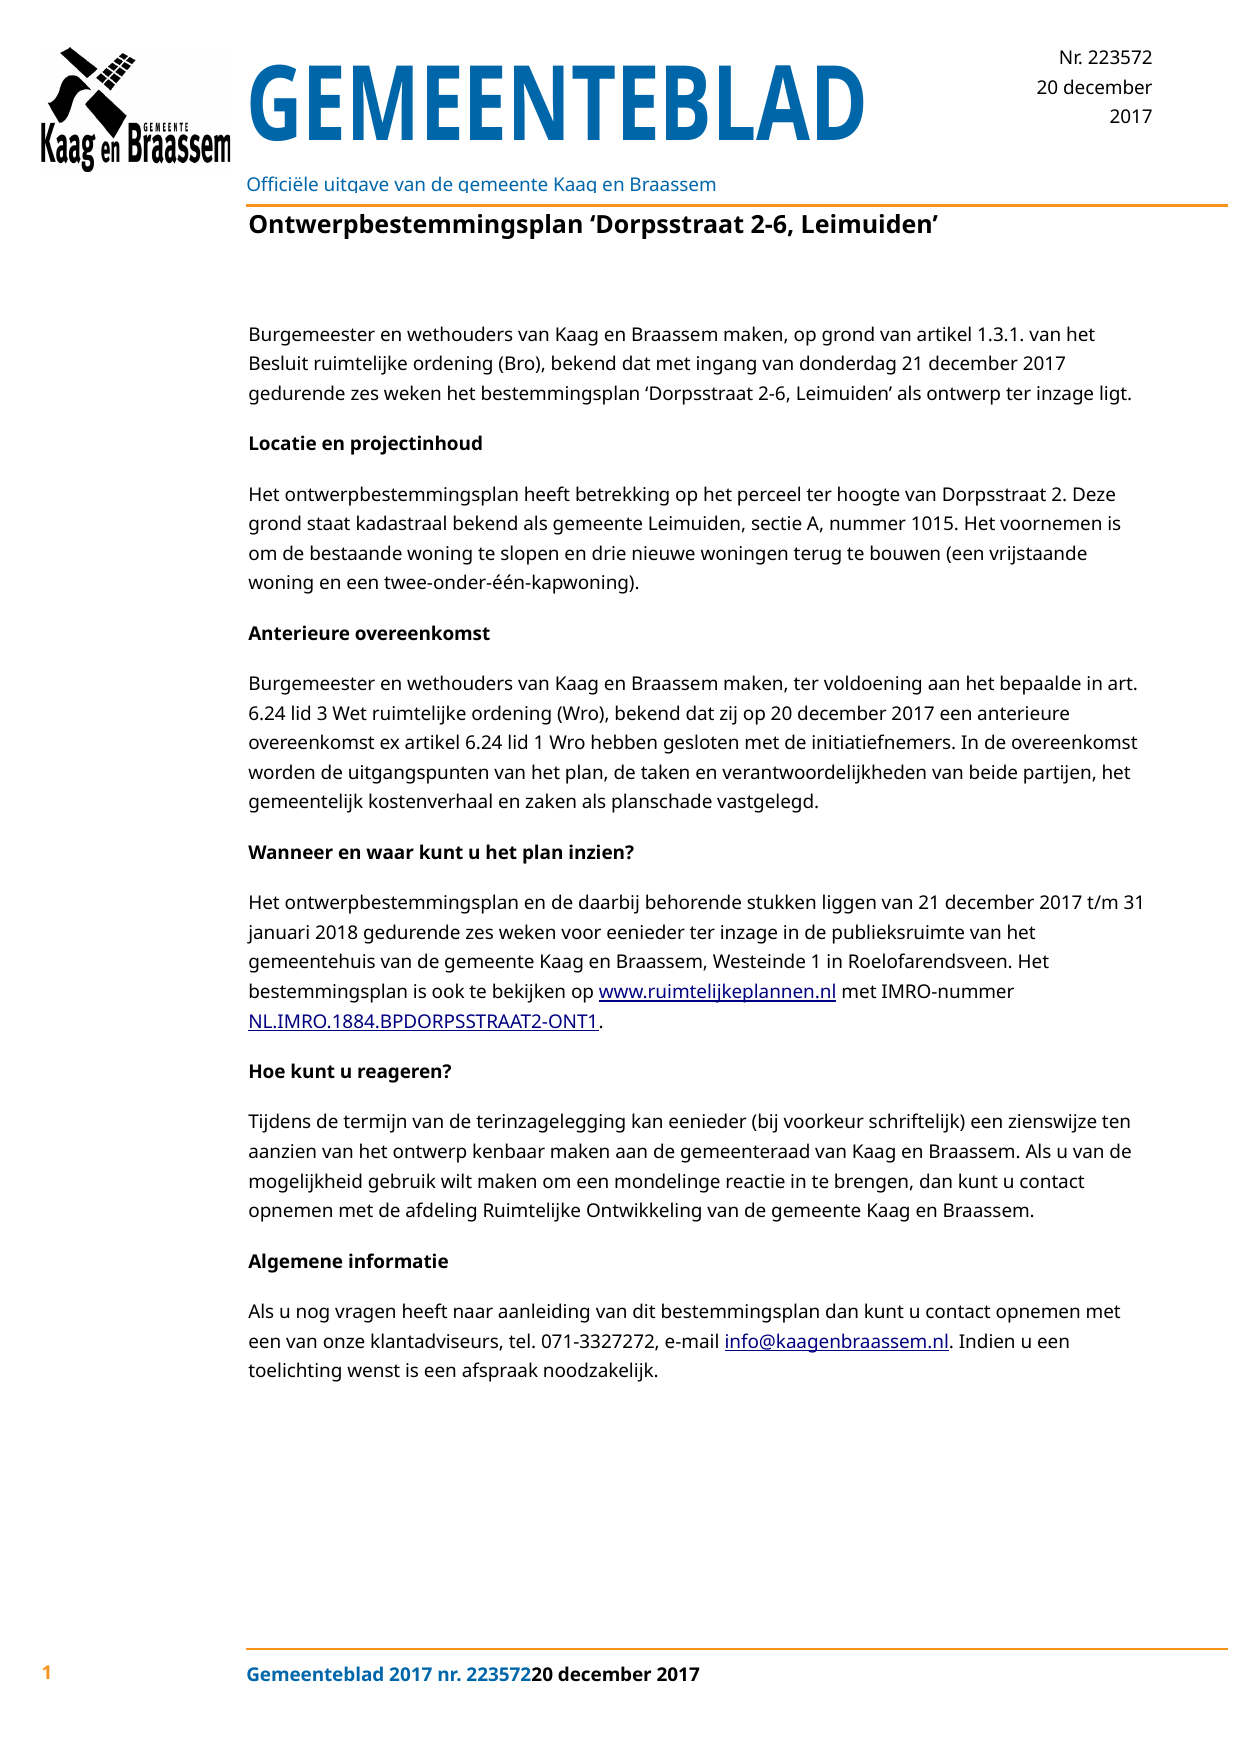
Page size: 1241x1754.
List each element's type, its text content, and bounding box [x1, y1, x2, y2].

text Het ontwerpbestemmingsplan en de daarbij behorende stukken liggen van 21 december 2017 t/m 31 januari 2018 gedurende zes weken voor eenieder ter inzage in de publieksruimte van het gemeentehuis van de gemeente Kaag en Braassem, Westeinde 1 in Roelofarendsveen. Het bestemmingsplan is ook te bekijken op www.ruimtelijkeplannen.nl met IMRO-nummer NL.IMRO.1884.BPDORPSSTRAAT2-ONT1. [248, 889, 1152, 1033]
text Anterieure overeenkomst [248, 620, 1152, 646]
text Als u nog vragen heeft naar aanleiding van dit bestemmingsplan dan kunt u contact opnemen met een van onze klantadviseurs, tel. 071-3327272, e-mail info@kaagenbraassem.nl. Indien u een toelichting wenst is een afspraak noodzakelijk. [248, 1298, 1152, 1383]
text Wanneer en waar kunt u het plan inzien? [248, 839, 1152, 865]
text Het ontwerpbestemmingsplan heeft betrekking op het perceel ter hoogte van Dorpsstraat 2. Deze grond staat kadastraal bekend als gemeente Leimuiden, sectie A, nummer 1015. Het voornemen is om de bestaande woning te slopen en drie nieuwe woningen terug te bouwen (een vrijstaande woning en een twee-onder-één-kapwoning). [248, 481, 1152, 595]
text Burgemeester en wethouders van Kaag en Braassem maken, op grond van artikel 1.3.1. van het Besluit ruimtelijke ordening (Bro), bekend dat met ingang van donderdag 21 december 2017 gedurende zes weken het bestemmingsplan ‘Dorpsstraat 2-6, Leimuiden’ als ontwerp ter inzage ligt. [248, 321, 1152, 406]
picture [41, 47, 231, 172]
text Locatie en projectinhoud [248, 430, 1152, 456]
text Algemene informatie [248, 1248, 1152, 1273]
text Burgemeester en wethouders van Kaag en Braassem maken, ter voldoening aan het bepaalde in art. 6.24 lid 3 Wet ruimtelijke ordening (Wro), bekend dat zij op 20 december 2017 een anterieure overeenkomst ex artikel 6.24 lid 1 Wro hebben gesloten met de initiatiefnemers. In de overeenkomst worden de uitgangspunten van het plan, de taken en verantwoordelijkheden van beide partijen, het gemeentelijk kostenverhaal en zaken als planschade vastgelegd. [248, 670, 1152, 814]
text Tijdens de termijn van de terinzagelegging kan eenieder (bij voorkeur schriftelijk) een zienswijze ten aanzien van het ontwerp kenbaar maken aan de gemeenteraad van Kaag en Braassem. Als u van de mogelijkheid gebruik wilt maken om een mondelinge reactie in te brengen, dan kunt u contact opnemen met de afdeling Ruimtelijke Ontwikkeling van de gemeente Kaag en Braassem. [248, 1109, 1152, 1223]
text Hoe kunt u reageren? [248, 1058, 1152, 1084]
text Ontwerpbestemmingsplan ‘Dorpsstraat 2-6, Leimuiden’ [248, 207, 1152, 241]
